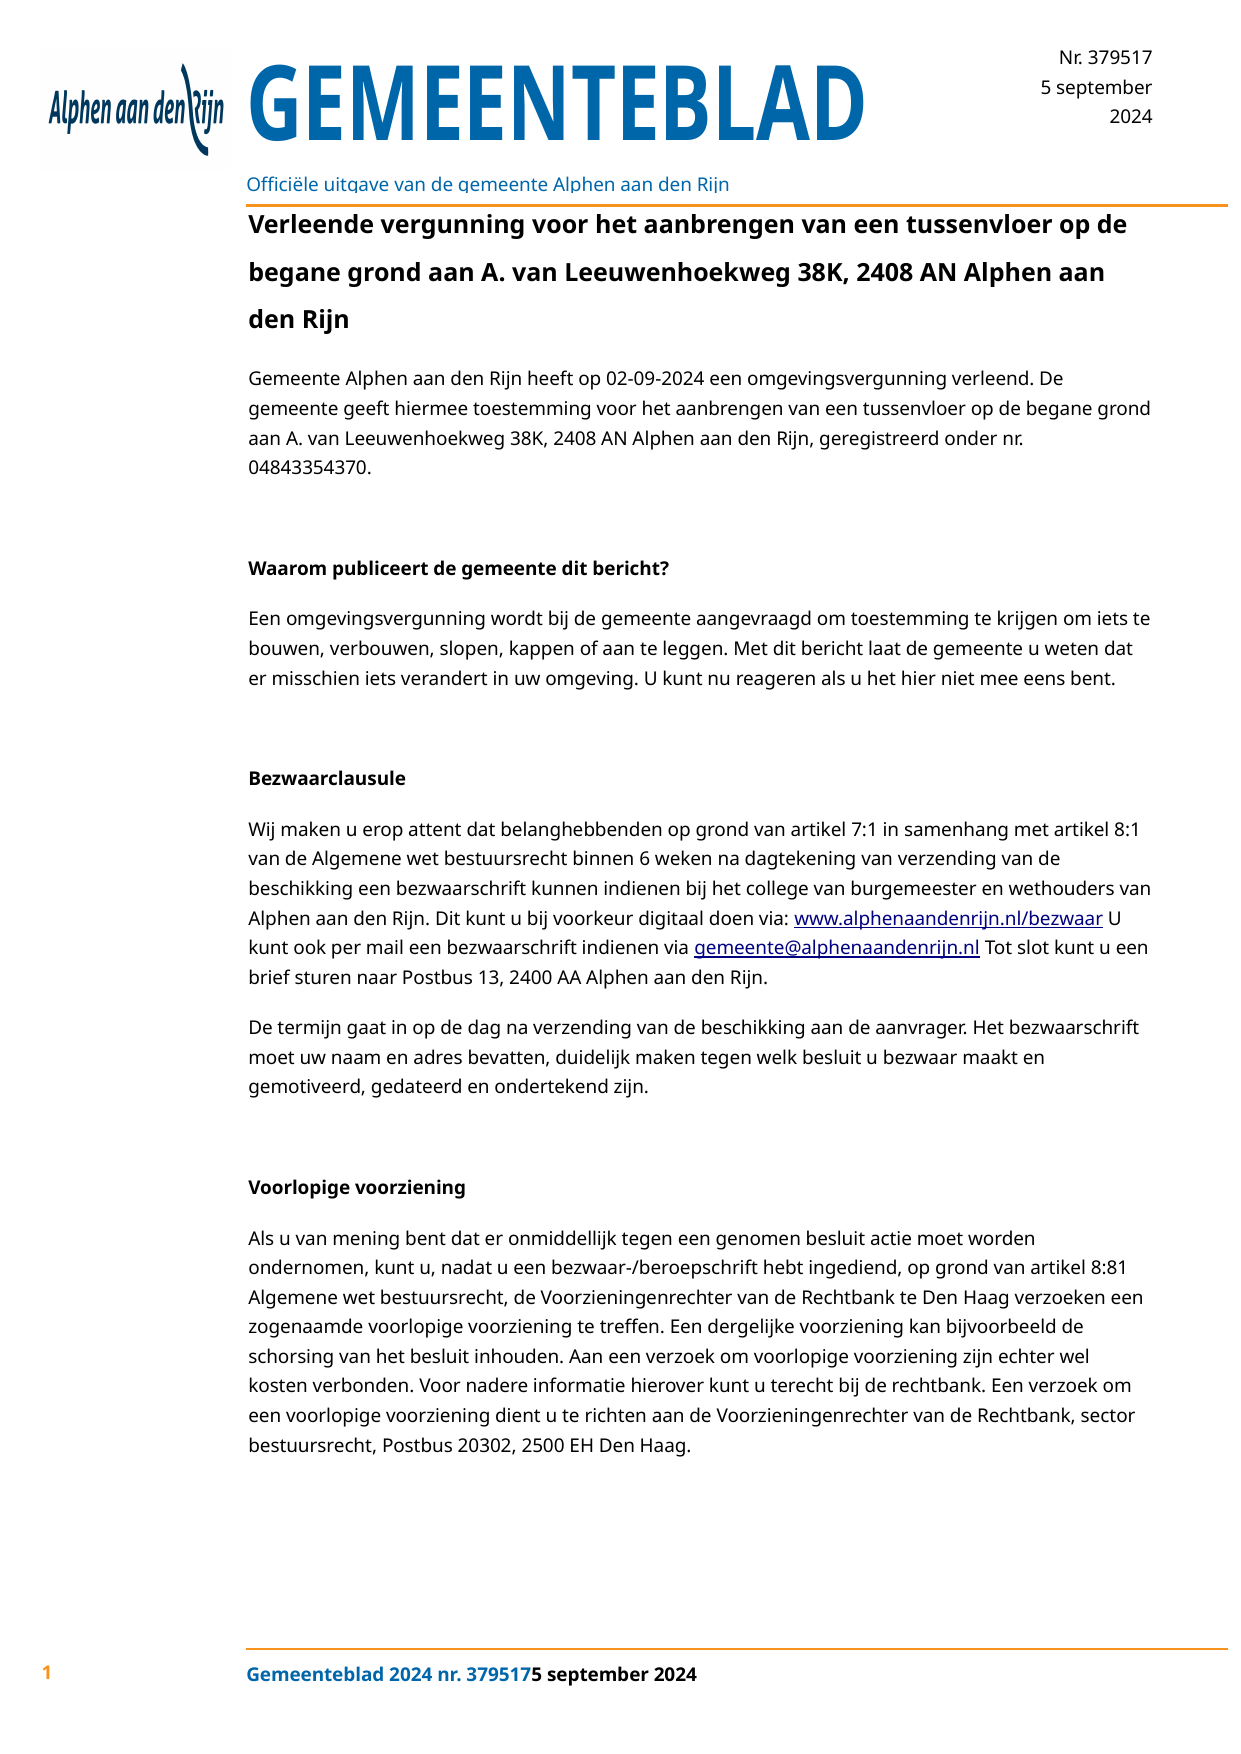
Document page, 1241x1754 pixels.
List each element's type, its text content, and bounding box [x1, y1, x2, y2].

text Gemeente Alphen aan den Rijn heeft op 02-09-2024 een omgevingsvergunning verleend. De gemeente geeft hiermee toestemming voor het aanbrengen van een tussenvloer op de begane grond aan A. van Leeuwenhoekweg 38K, 2408 AN Alphen aan den Rijn, geregistreerd onder nr. 04843354370. [248, 366, 1152, 480]
text Waarom publiceert de gemeente dit bericht? [248, 555, 1152, 581]
text De termijn gaat in op de dag na verzending van de beschikking aan de aanvrager. Het bezwaarschrift moet uw naam en adres bevatten, duidelijk maken tegen welk besluit u bezwaar maakt en gemotiveerd, gedateerd en ondertekend zijn. [248, 1014, 1152, 1099]
text Als u van mening bent dat er onmiddellijk tegen een genomen besluit actie moet worden ondernomen, kunt u, nadat u een bezwaar-/beroepschrift hebt ingediend, op grond van artikel 8:81 Algemene wet bestuursrecht, de Voorzieningenrechter van de Rechtbank te Den Haag verzoeken een zogenaamde voorlopige voorziening te treffen. Een dergelijke voorziening kan bijvoorbeeld de schorsing van het besluit inhouden. Aan een verzoek om voorlopige voorziening zijn echter wel kosten verbonden. Voor nadere informatie hierover kunt u terecht bij de rechtbank. Een verzoek om een voorlopige voorziening dient u te richten aan de Voorzieningenrechter van de Rechtbank, sector bestuursrecht, Postbus 20302, 2500 EH Den Haag. [248, 1225, 1152, 1457]
text Voorlopige voorziening [248, 1174, 1152, 1200]
picture [41, 47, 231, 172]
text Wij maken u erop attent dat belanghebbenden op grond van artikel 7:1 in samenhang met artikel 8:1 van de Algemene wet bestuursrecht binnen 6 weken na dagtekening van verzending van de beschikking een bezwaarschrift kunnen indienen bij het college van burgemeester en wethouders van Alphen aan den Rijn. Dit kunt u bij voorkeur digitaal doen via: www.alphenaandenrijn.nl/bezwaar U kunt ook per mail een bezwaarschrift indienen via gemeente@alphenaandenrijn.nl Tot slot kunt u een brief sturen naar Postbus 13, 2400 AA Alphen aan den Rijn. [248, 816, 1152, 989]
text Bezwaarclausule [248, 766, 1152, 791]
text Een omgevingsvergunning wordt bij de gemeente aangevraagd om toestemming te krijgen om iets te bouwen, verbouwen, slopen, kappen of aan te leggen. Met dit bericht laat de gemeente u weten dat er misschien iets verandert in uw omgeving. U kunt nu reageren als u het hier niet mee eens bent. [248, 606, 1152, 690]
text Verleende vergunning voor het aanbrengen van een tussenvloer op de begane grond aan A. van Leeuwenhoekweg 38K, 2408 AN Alphen aan den Rijn [248, 207, 1152, 336]
